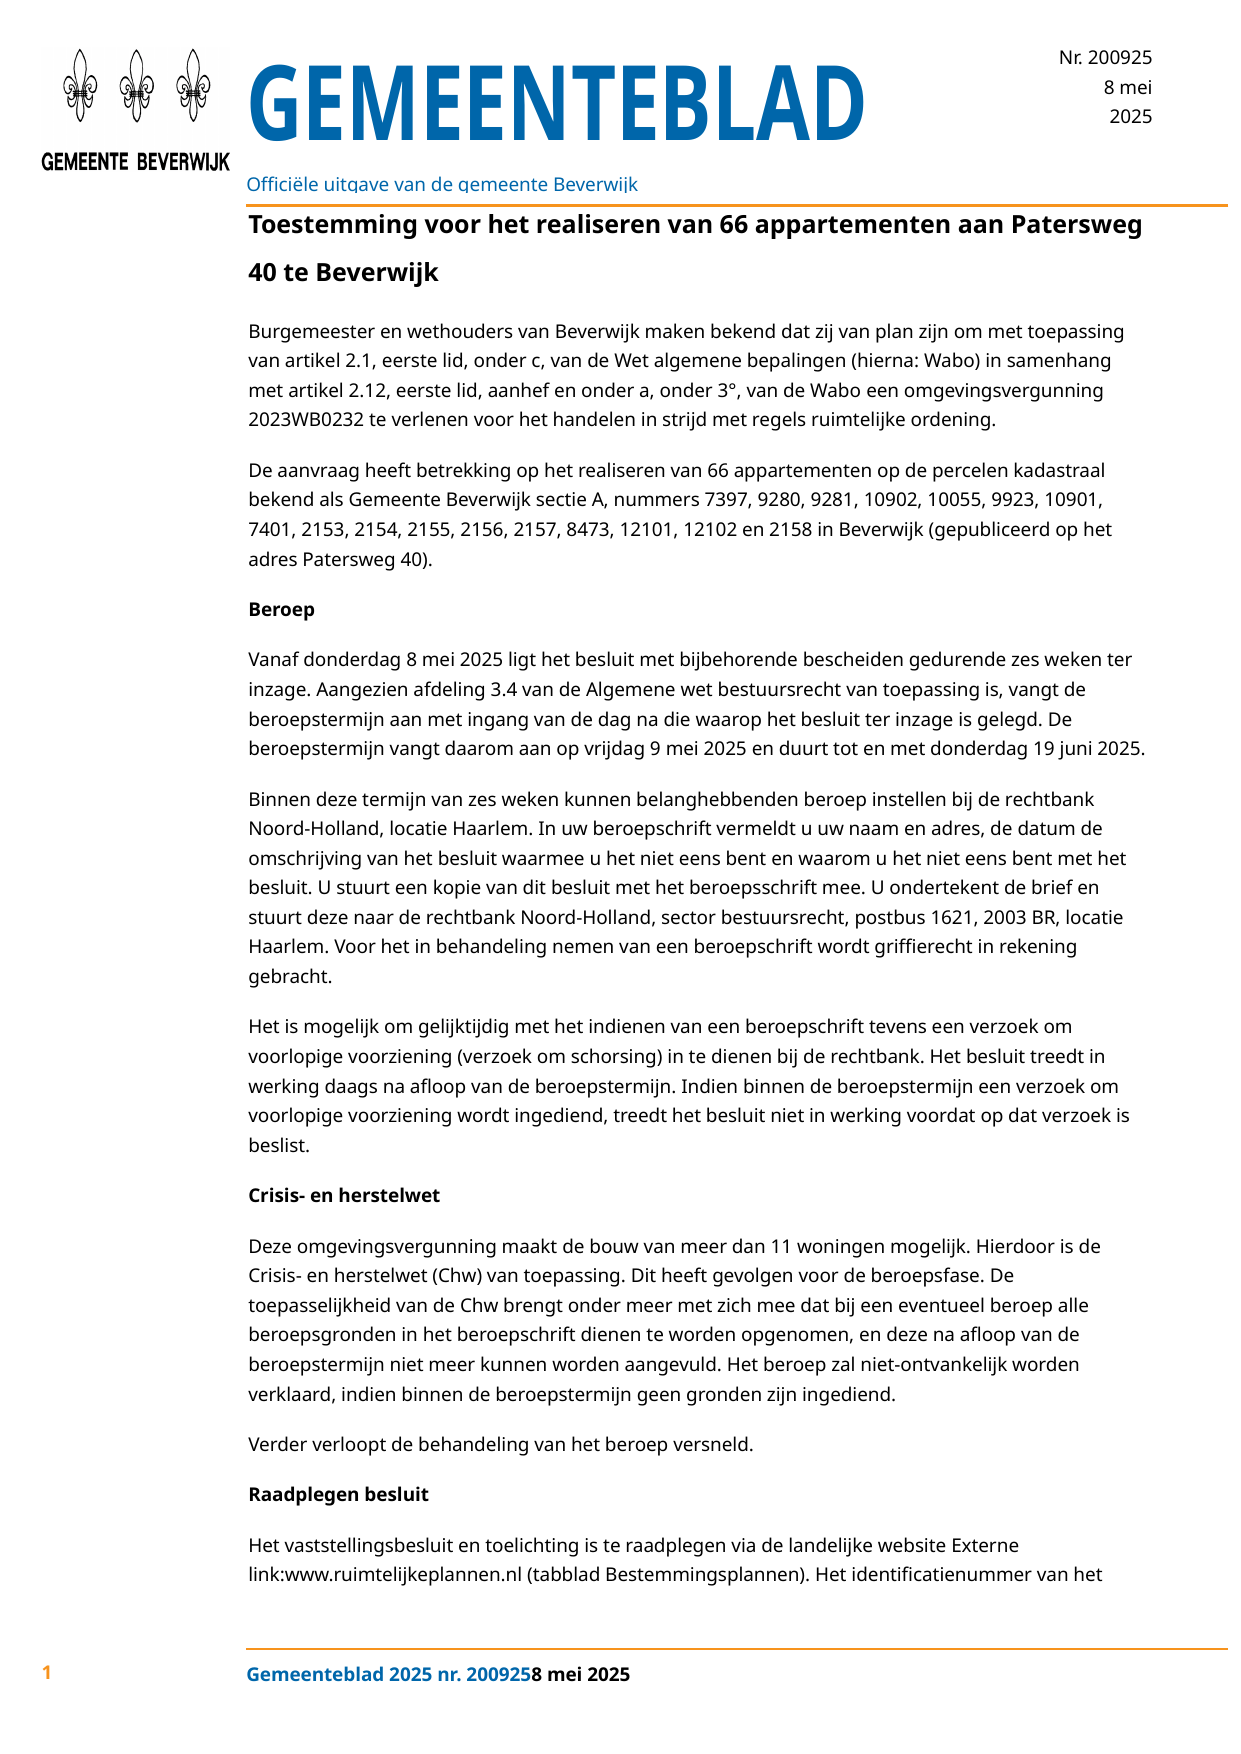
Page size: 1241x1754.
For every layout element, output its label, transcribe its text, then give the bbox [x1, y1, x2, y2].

text Het is mogelijk om gelijktijdig met het indienen van een beroepschrift tevens een verzoek om voorlopige voorziening (verzoek om schorsing) in te dienen bij de rechtbank. Het besluit treedt in werking daags na afloop van de beroepstermijn. Indien binnen de beroepstermijn een verzoek om voorlopige voorziening wordt ingediend, treedt het besluit niet in werking voordat op dat verzoek is beslist. [248, 1014, 1152, 1158]
text Deze omgevingsvergunning maakt de bouw van meer dan 11 woningen mogelijk. Hierdoor is de Crisis- en herstelwet (Chw) van toepassing. Dit heeft gevolgen voor de beroepsfase. De toepasselijkheid van de Chw brengt onder meer met zich mee dat bij een eventueel beroep alle beroepsgronden in het beroepschrift dienen te worden opgenomen, en deze na afloop van de beroepstermijn niet meer kunnen worden aangevuld. Het beroep zal niet-ontvankelijk worden verklaard, indien binnen de beroepstermijn geen gronden zijn ingediend. [248, 1233, 1152, 1407]
text Beroep [248, 596, 1152, 622]
text De aanvraag heeft betrekking op het realiseren van 66 appartementen op de percelen kadastraal bekend als Gemeente Beverwijk sectie A, nummers 7397, 9280, 9281, 10902, 10055, 9923, 10901, 7401, 2153, 2154, 2155, 2156, 2157, 8473, 12101, 12102 en 2158 in Beverwijk (gepubliceerd op het adres Patersweg 40). [248, 457, 1152, 572]
text Vanaf donderdag 8 mei 2025 ligt het besluit met bijbehorende bescheiden gedurende zes weken ter inzage. Aangezien afdeling 3.4 van de Algemene wet bestuursrecht van toepassing is, vangt de beroepstermijn aan met ingang van de dag na die waarop het besluit ter inzage is gelegd. De beroepstermijn vangt daarom aan op vrijdag 9 mei 2025 en duurt tot en met donderdag 19 juni 2025. [248, 647, 1152, 761]
picture [41, 47, 231, 172]
text Raadplegen besluit [248, 1482, 1152, 1507]
text Toestemming voor het realiseren van 66 appartementen aan Patersweg 40 te Beverwijk [248, 207, 1152, 288]
text Burgemeester en wethouders van Beverwijk maken bekend dat zij van plan zijn om met toepassing van artikel 2.1, eerste lid, onder c, van de Wet algemene bepalingen (hierna: Wabo) in samenhang met artikel 2.12, eerste lid, aanhef en onder a, onder 3°, van de Wabo een omgevingsvergunning 2023WB0232 te verlenen voor het handelen in strijd met regels ruimtelijke ordening. [248, 318, 1152, 432]
text Crisis- en herstelwet [248, 1182, 1152, 1208]
text Het vaststellingsbesluit en toelichting is te raadplegen via de landelijke website Externe link:www.ruimtelijkeplannen.nl (tabblad Bestemmingsplannen). Het identificatienummer van het [248, 1532, 1152, 1587]
text Binnen deze termijn van zes weken kunnen belanghebbenden beroep instellen bij de rechtbank Noord-Holland, locatie Haarlem. In uw beroepschrift vermeldt u uw naam en adres, de datum de omschrijving van het besluit waarmee u het niet eens bent en waarom u het niet eens bent met het besluit. U stuurt een kopie van dit besluit met het beroepsschrift mee. U ondertekent de brief en stuurt deze naar de rechtbank Noord-Holland, sector bestuursrecht, postbus 1621, 2003 BR, locatie Haarlem. Voor het in behandeling nemen van een beroepschrift wordt griffierecht in rekening gebracht. [248, 786, 1152, 989]
text Verder verloopt de behandeling van het beroep versneld. [248, 1431, 1152, 1457]
